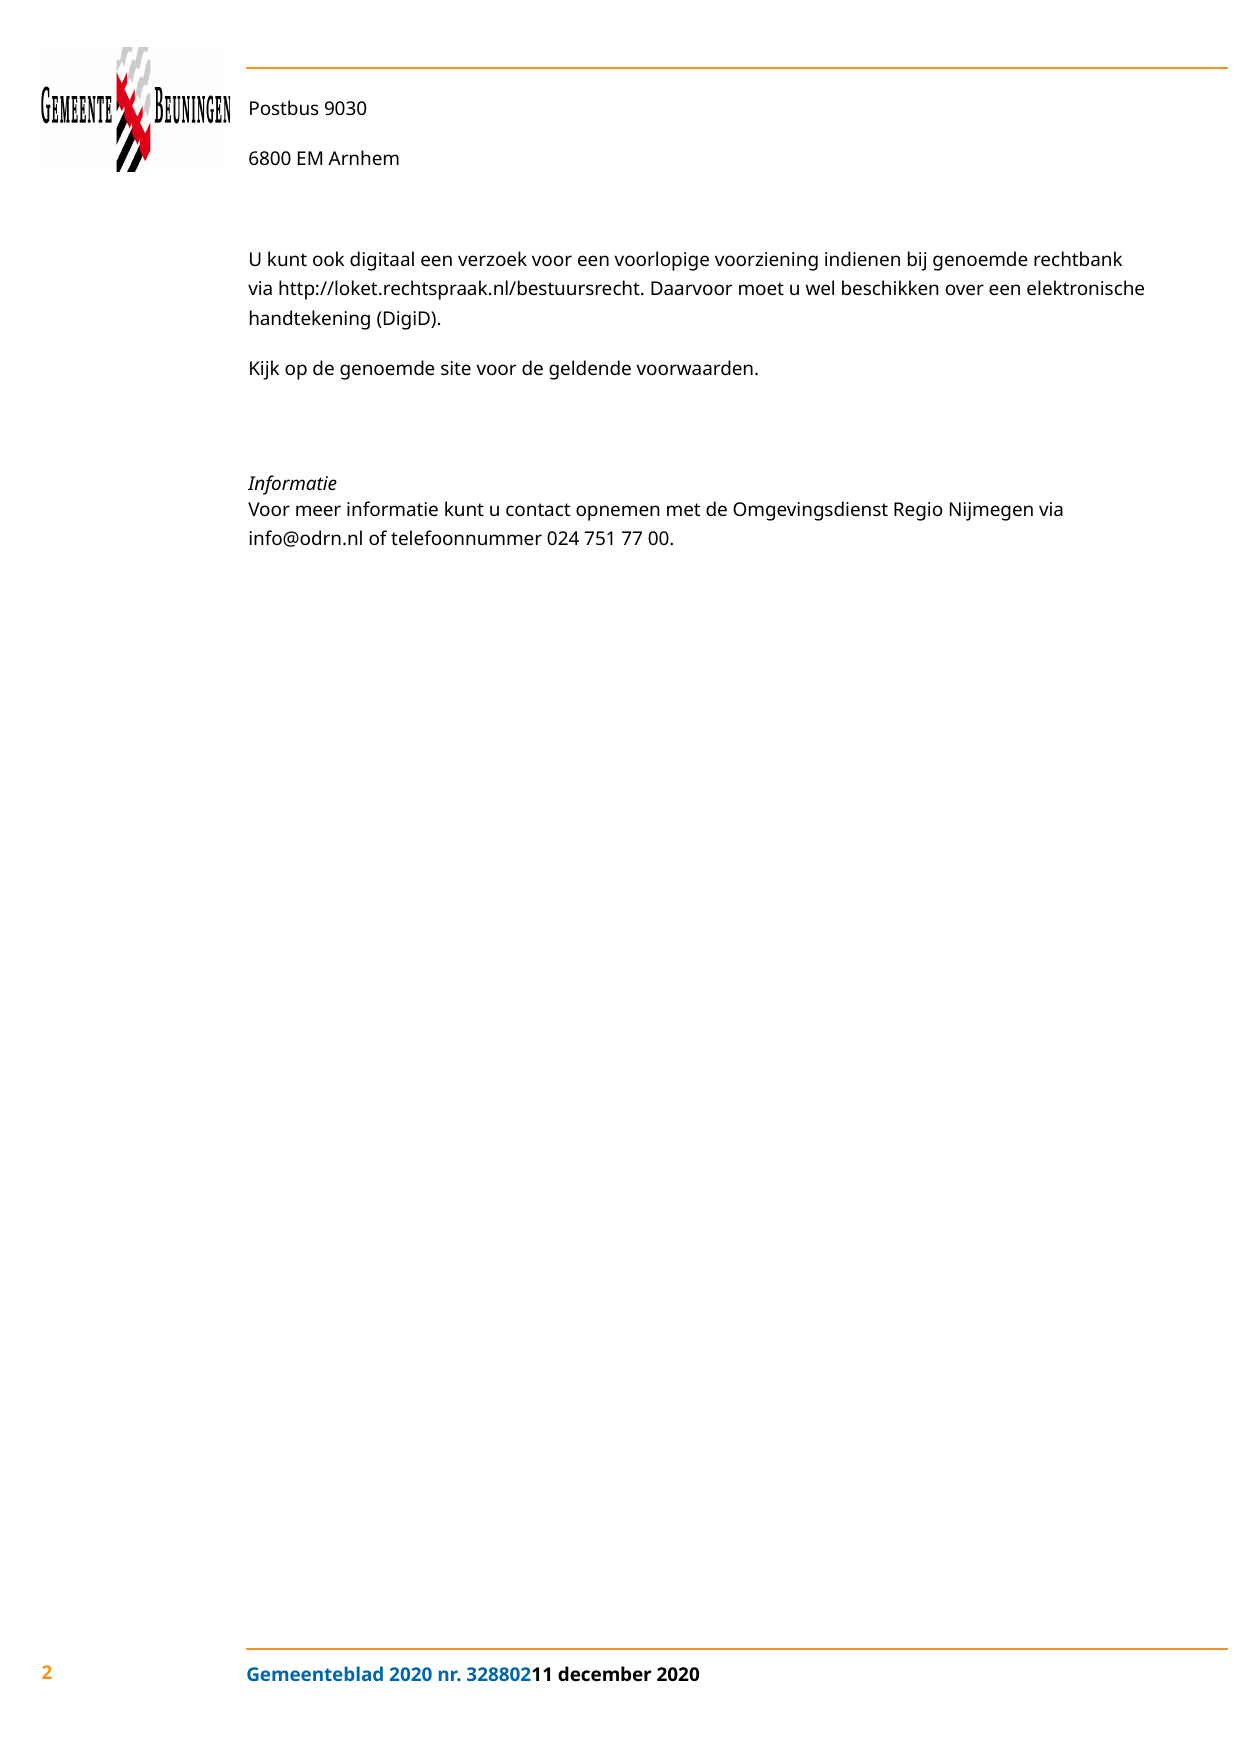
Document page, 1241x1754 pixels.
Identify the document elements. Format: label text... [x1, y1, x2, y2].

text Postbus 9030 [248, 95, 1152, 121]
text Voor meer informatie kunt u contact opnemen met de Omgevingsdienst Regio Nijmegen via info@odrn.nl of telefoonnummer 024 751 77 00. [248, 496, 1152, 551]
picture [41, 47, 231, 172]
text Informatie [248, 470, 1152, 496]
text Kijk op de genoemde site voor de geldende voorwaarden. [248, 356, 1152, 381]
text 6800 EM Arnhem [248, 145, 1152, 171]
text U kunt ook digitaal een verzoek voor een voorlopige voorziening indienen bij genoemde rechtbank via http://loket.rechtspraak.nl/bestuursrecht. Daarvoor moet u wel beschikken over een elektronische handtekening (DigiD). [248, 246, 1152, 331]
